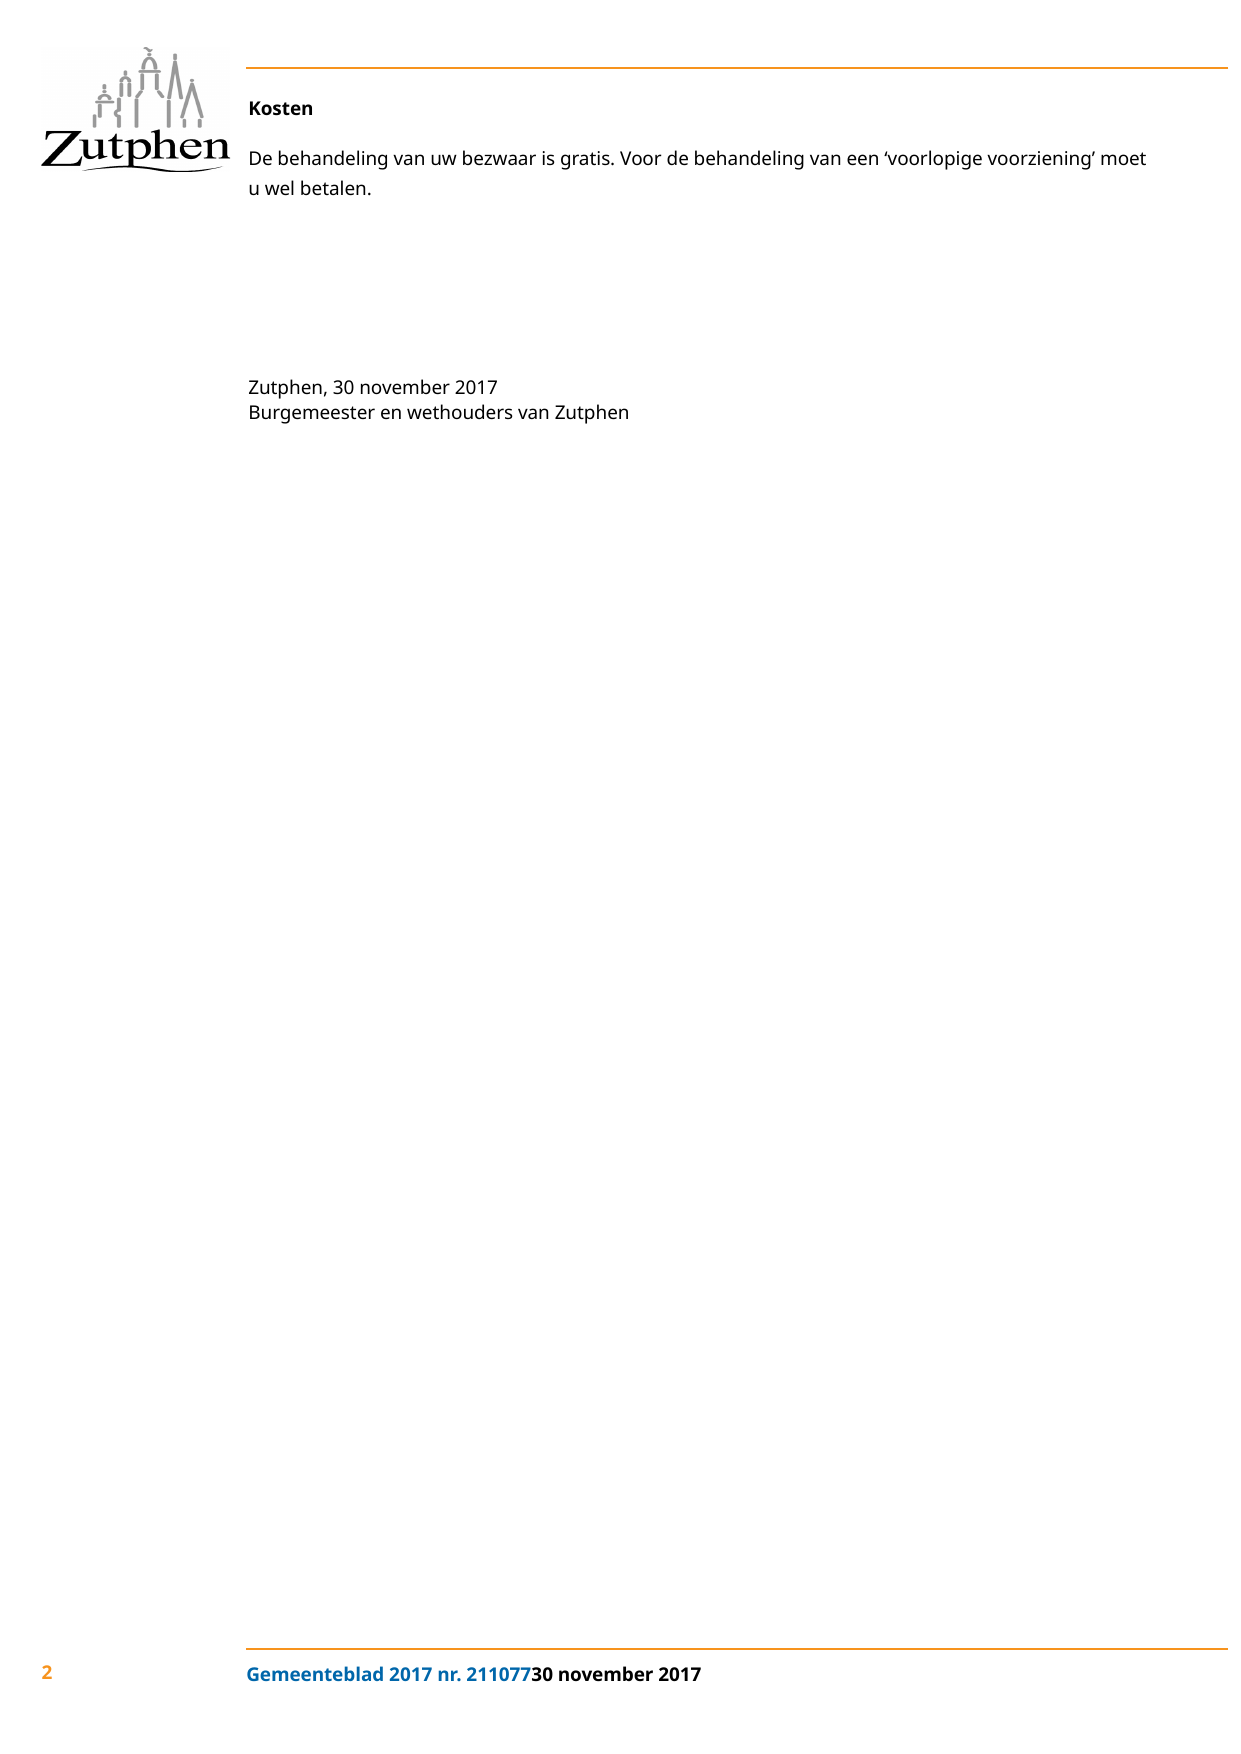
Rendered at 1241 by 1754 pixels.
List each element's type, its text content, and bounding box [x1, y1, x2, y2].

text De behandeling van uw bezwaar is gratis. Voor de behandeling van een ‘voorlopige voorziening’ moet u wel betalen. [248, 145, 1152, 201]
text Burgemeester en wethouders van Zutphen [248, 399, 1152, 425]
text Zutphen, 30 november 2017 [248, 374, 1152, 399]
picture [41, 47, 231, 172]
text Kosten [248, 95, 1152, 121]
